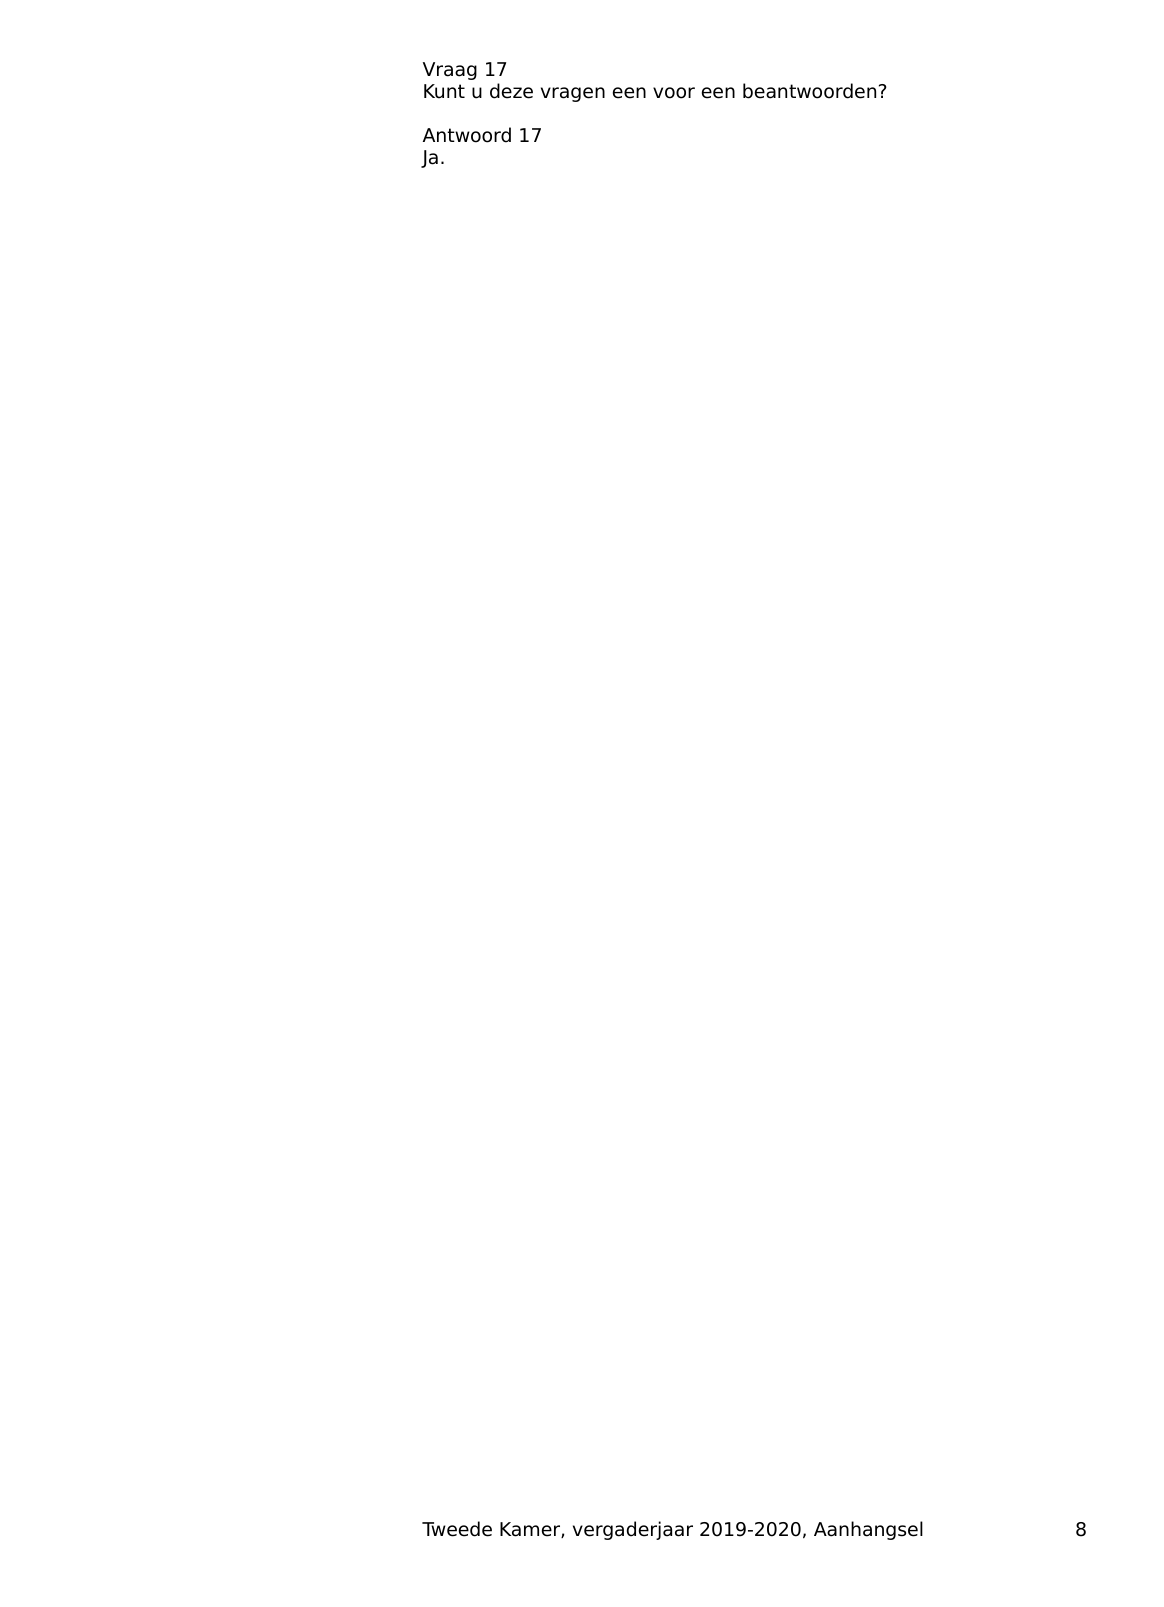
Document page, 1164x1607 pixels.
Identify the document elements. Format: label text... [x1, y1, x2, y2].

text Kunt u deze vragen een voor een beantwoorden? [422, 81, 1087, 103]
text Ja. [422, 147, 1087, 169]
text Antwoord 17 [422, 125, 1087, 147]
text Vraag 17 [422, 59, 1087, 81]
